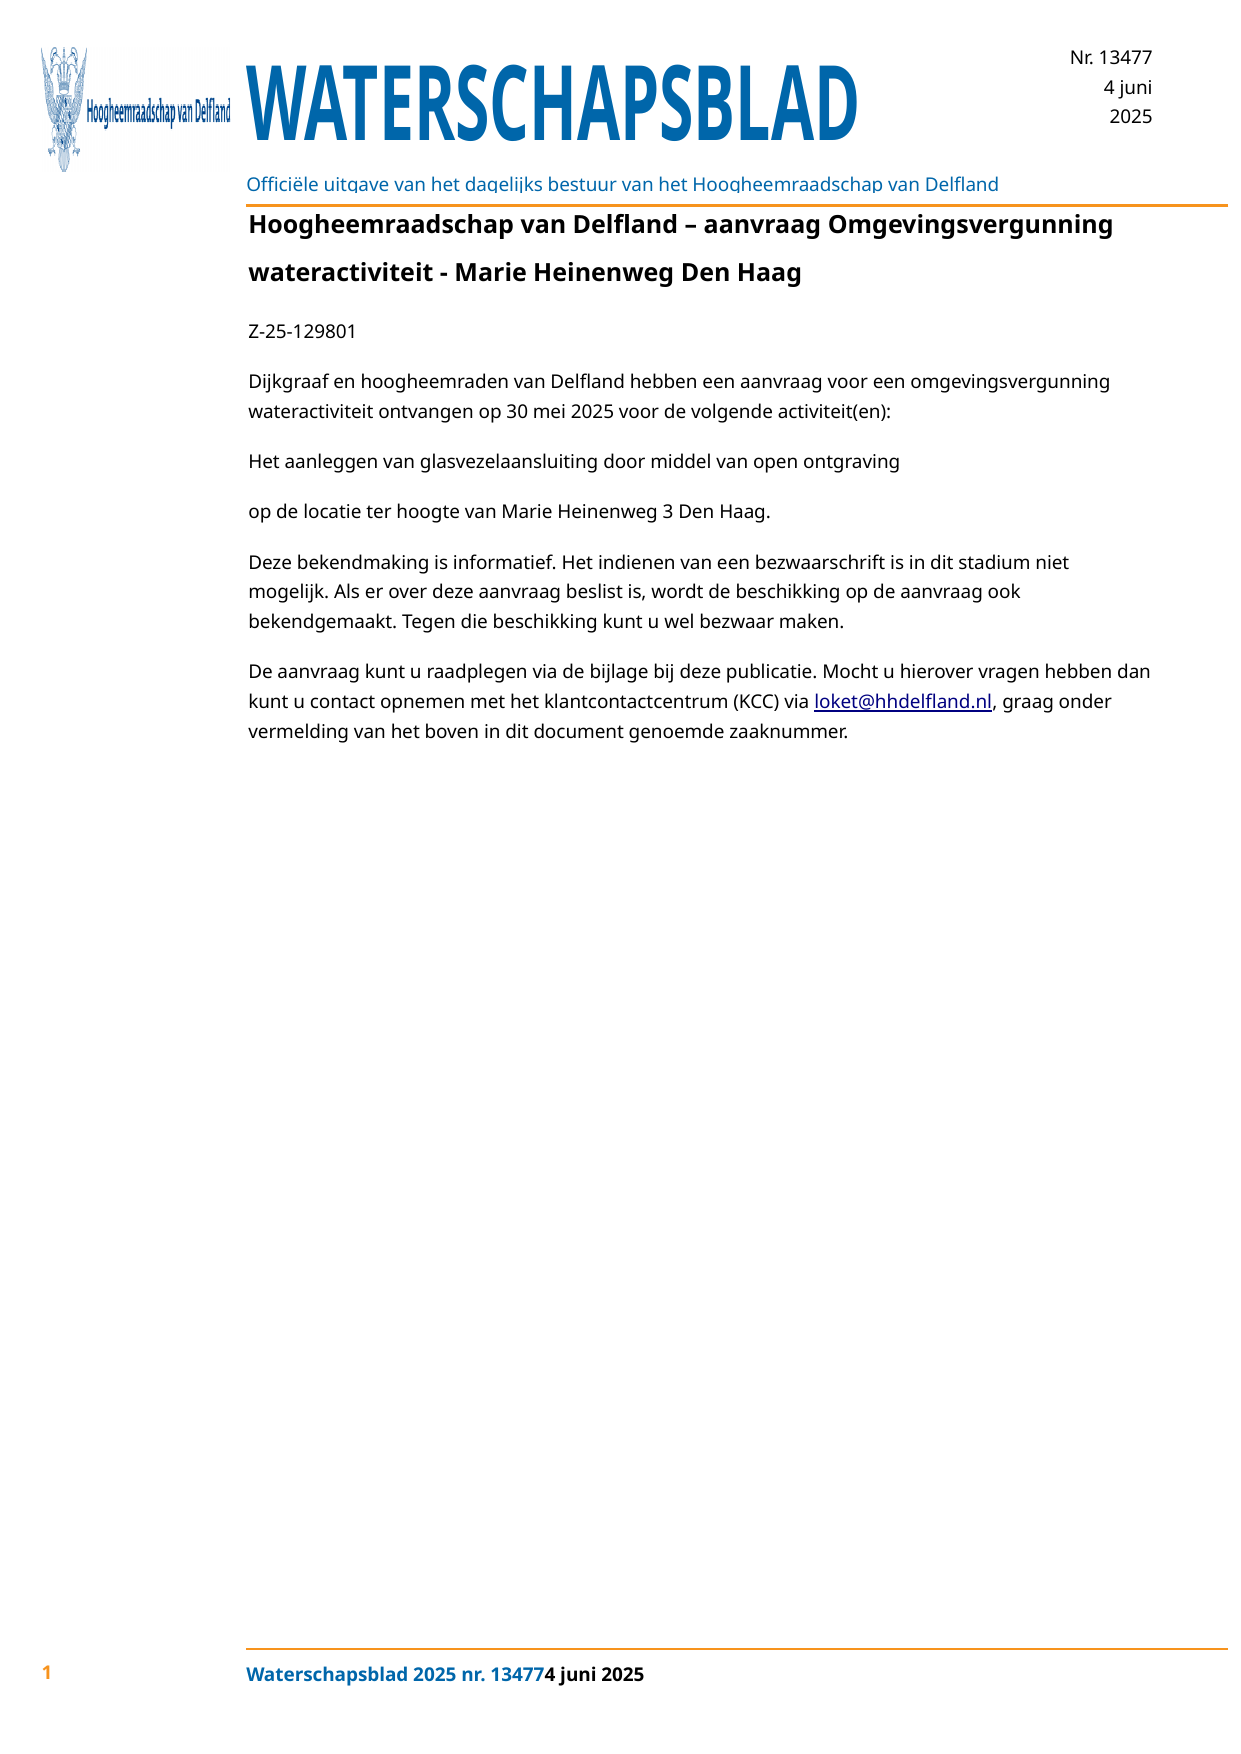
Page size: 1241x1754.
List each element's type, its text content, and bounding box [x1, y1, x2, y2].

text Z-25-129801 [248, 318, 1152, 344]
text Hoogheemraadschap van Delfland – aanvraag Omgevingsvergunning wateractiviteit - Marie Heinenweg Den Haag [248, 207, 1152, 288]
text Dijkgraaf en hoogheemraden van Delfland hebben een aanvraag voor een omgevingsvergunning wateractiviteit ontvangen op 30 mei 2025 voor de volgende activiteit(en): [248, 368, 1152, 424]
text Deze bekendmaking is informatief. Het indienen van een bezwaarschrift is in dit stadium niet mogelijk. Als er over deze aanvraag beslist is, wordt de beschikking op de aanvraag ook bekendgemaakt. Tegen die beschikking kunt u wel bezwaar maken. [248, 549, 1152, 634]
text De aanvraag kunt u raadplegen via de bijlage bij deze publicatie. Mocht u hierover vragen hebben dan kunt u contact opnemen met het klantcontactcentrum (KCC) via loket@hhdelfland.nl, graag onder vermelding van het boven in dit document genoemde zaaknummer. [248, 659, 1152, 744]
text Het aanleggen van glasvezelaansluiting door middel van open ontgraving [248, 448, 1152, 474]
text op de locatie ter hoogte van Marie Heinenweg 3 Den Haag. [248, 499, 1152, 524]
picture [41, 47, 231, 172]
